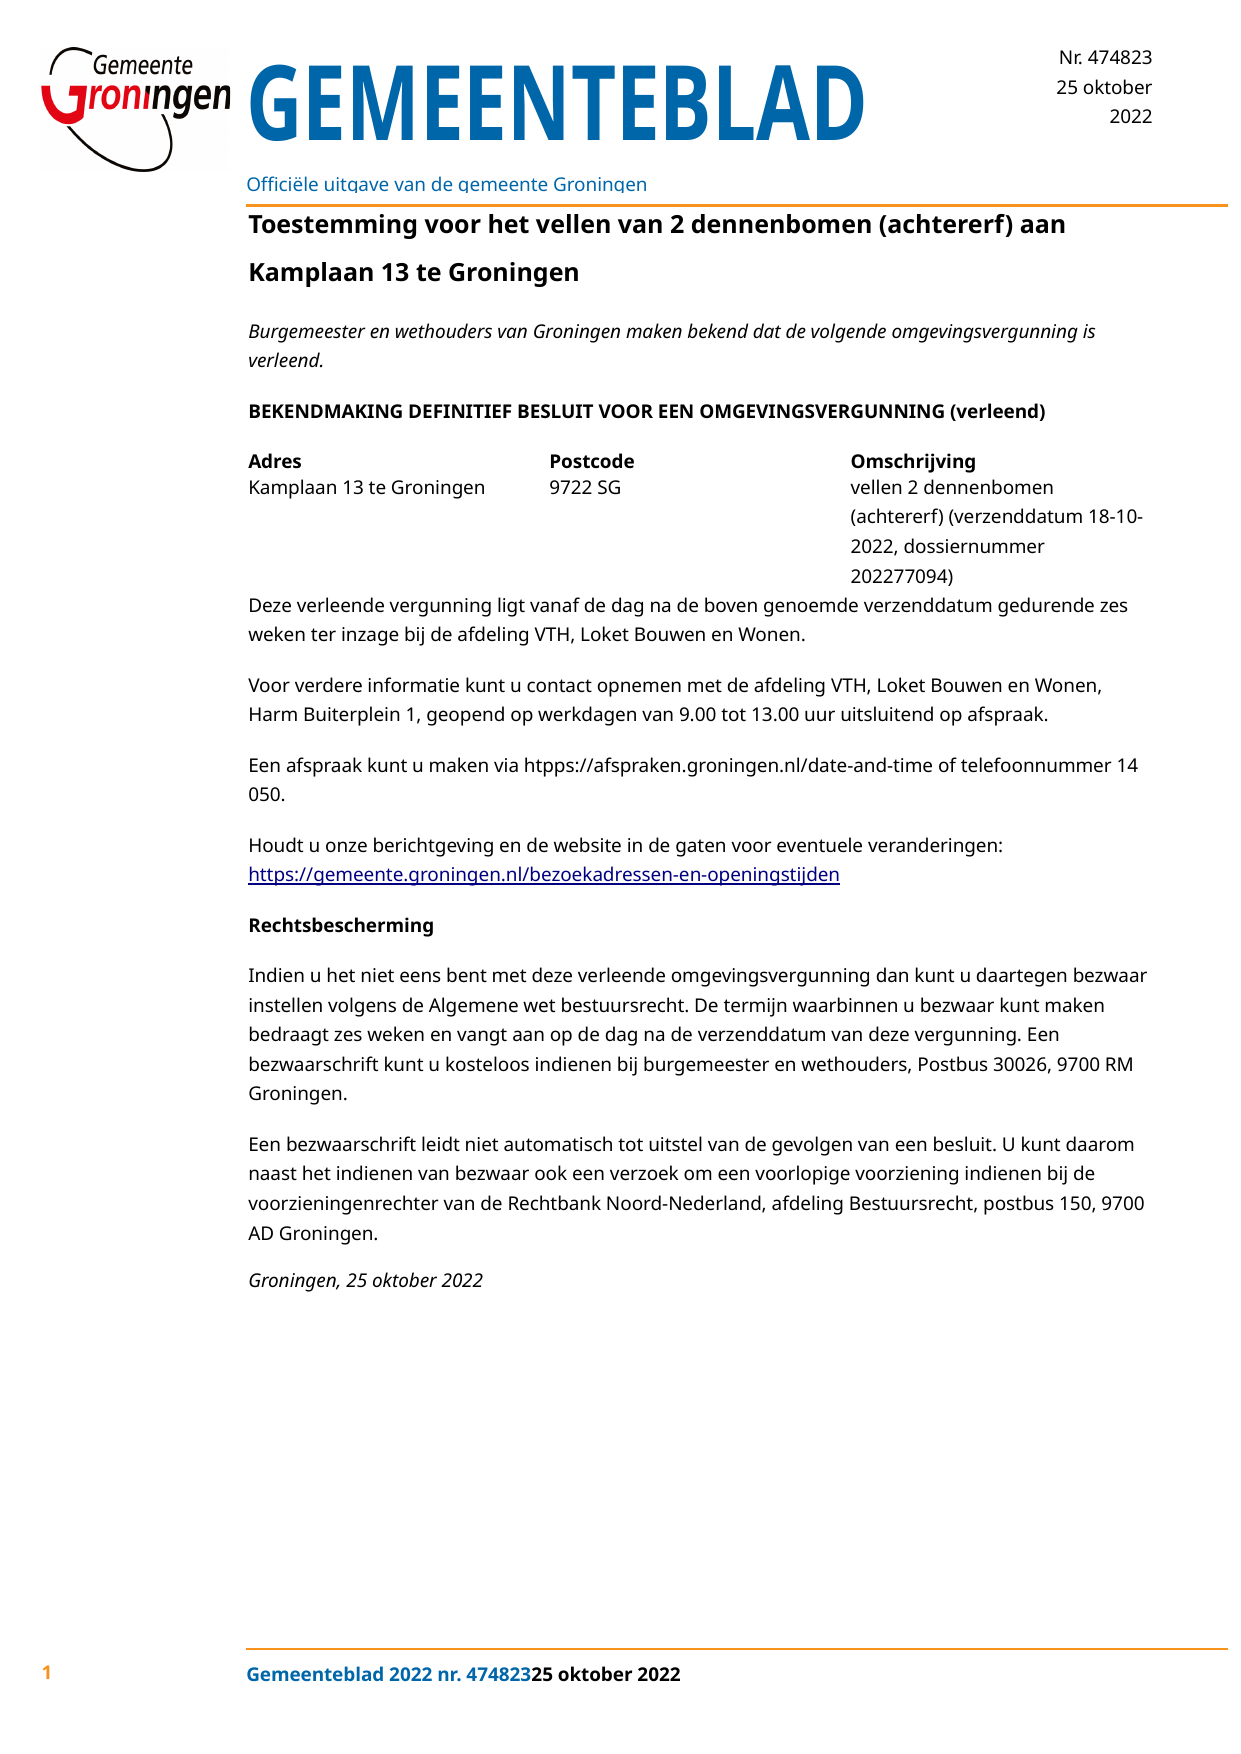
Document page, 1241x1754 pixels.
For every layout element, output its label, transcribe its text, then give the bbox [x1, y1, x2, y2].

text Groningen, 25 oktober 2022 [248, 1268, 1152, 1293]
text Rechtsbescherming [248, 912, 1152, 938]
table_cell vellen 2 dennenbomen (achtererf) (verzenddatum 18-10-2022, dossiernummer 202277094) [850, 474, 1152, 589]
table_header Adres [248, 449, 549, 474]
table_header Postcode [549, 449, 850, 474]
table_cell Kamplaan 13 te Groningen [248, 474, 549, 589]
text Een afspraak kunt u maken via htpps://afspraken.groningen.nl/date-and-time of telefoonnummer 14 050. [248, 752, 1152, 807]
text Burgemeester en wethouders van Groningen maken bekend dat de volgende omgevingsvergunning is verleend. [248, 318, 1152, 373]
table_header Omschrijving [850, 449, 1152, 474]
text Toestemming voor het vellen van 2 dennenbomen (achtererf) aan Kamplaan 13 te Groningen [248, 207, 1152, 288]
table_cell 9722 SG [549, 474, 850, 589]
text Indien u het niet eens bent met deze verleende omgevingsvergunning dan kunt u daartegen bezwaar instellen volgens de Algemene wet bestuursrecht. De termijn waarbinnen u bezwaar kunt maken bedraagt zes weken en vangt aan op de dag na de verzenddatum van deze vergunning. Een bezwaarschrift kunt u kosteloos indienen bij burgemeester en wethouders, Postbus 30026, 9700 RM Groningen. [248, 962, 1152, 1106]
picture [41, 47, 231, 172]
text Voor verdere informatie kunt u contact opnemen met de afdeling VTH, Loket Bouwen en Wonen, Harm Buiterplein 1, geopend op werkdagen van 9.00 tot 13.00 uur uitsluitend op afspraak. [248, 672, 1152, 727]
text Deze verleende vergunning ligt vanaf de dag na de boven genoemde verzenddatum gedurende zes weken ter inzage bij de afdeling VTH, Loket Bouwen en Wonen. [248, 592, 1152, 647]
text BEKENDMAKING DEFINITIEF BESLUIT VOOR EEN OMGEVINGSVERGUNNING (verleend) [248, 398, 1152, 424]
text Een bezwaarschrift leidt niet automatisch tot uitstel van de gevolgen van een besluit. U kunt daarom naast het indienen van bezwaar ook een verzoek om een voorlopige voorziening indienen bij de voorzieningenrechter van de Rechtbank Noord-Nederland, afdeling Bestuursrecht, postbus 150, 9700 AD Groningen. [248, 1131, 1152, 1246]
text Houdt u onze berichtgeving en de website in de gaten voor eventuele veranderingen: https://gemeente.groningen.nl/bezoekadressen-en-openingstijden [248, 832, 1152, 887]
